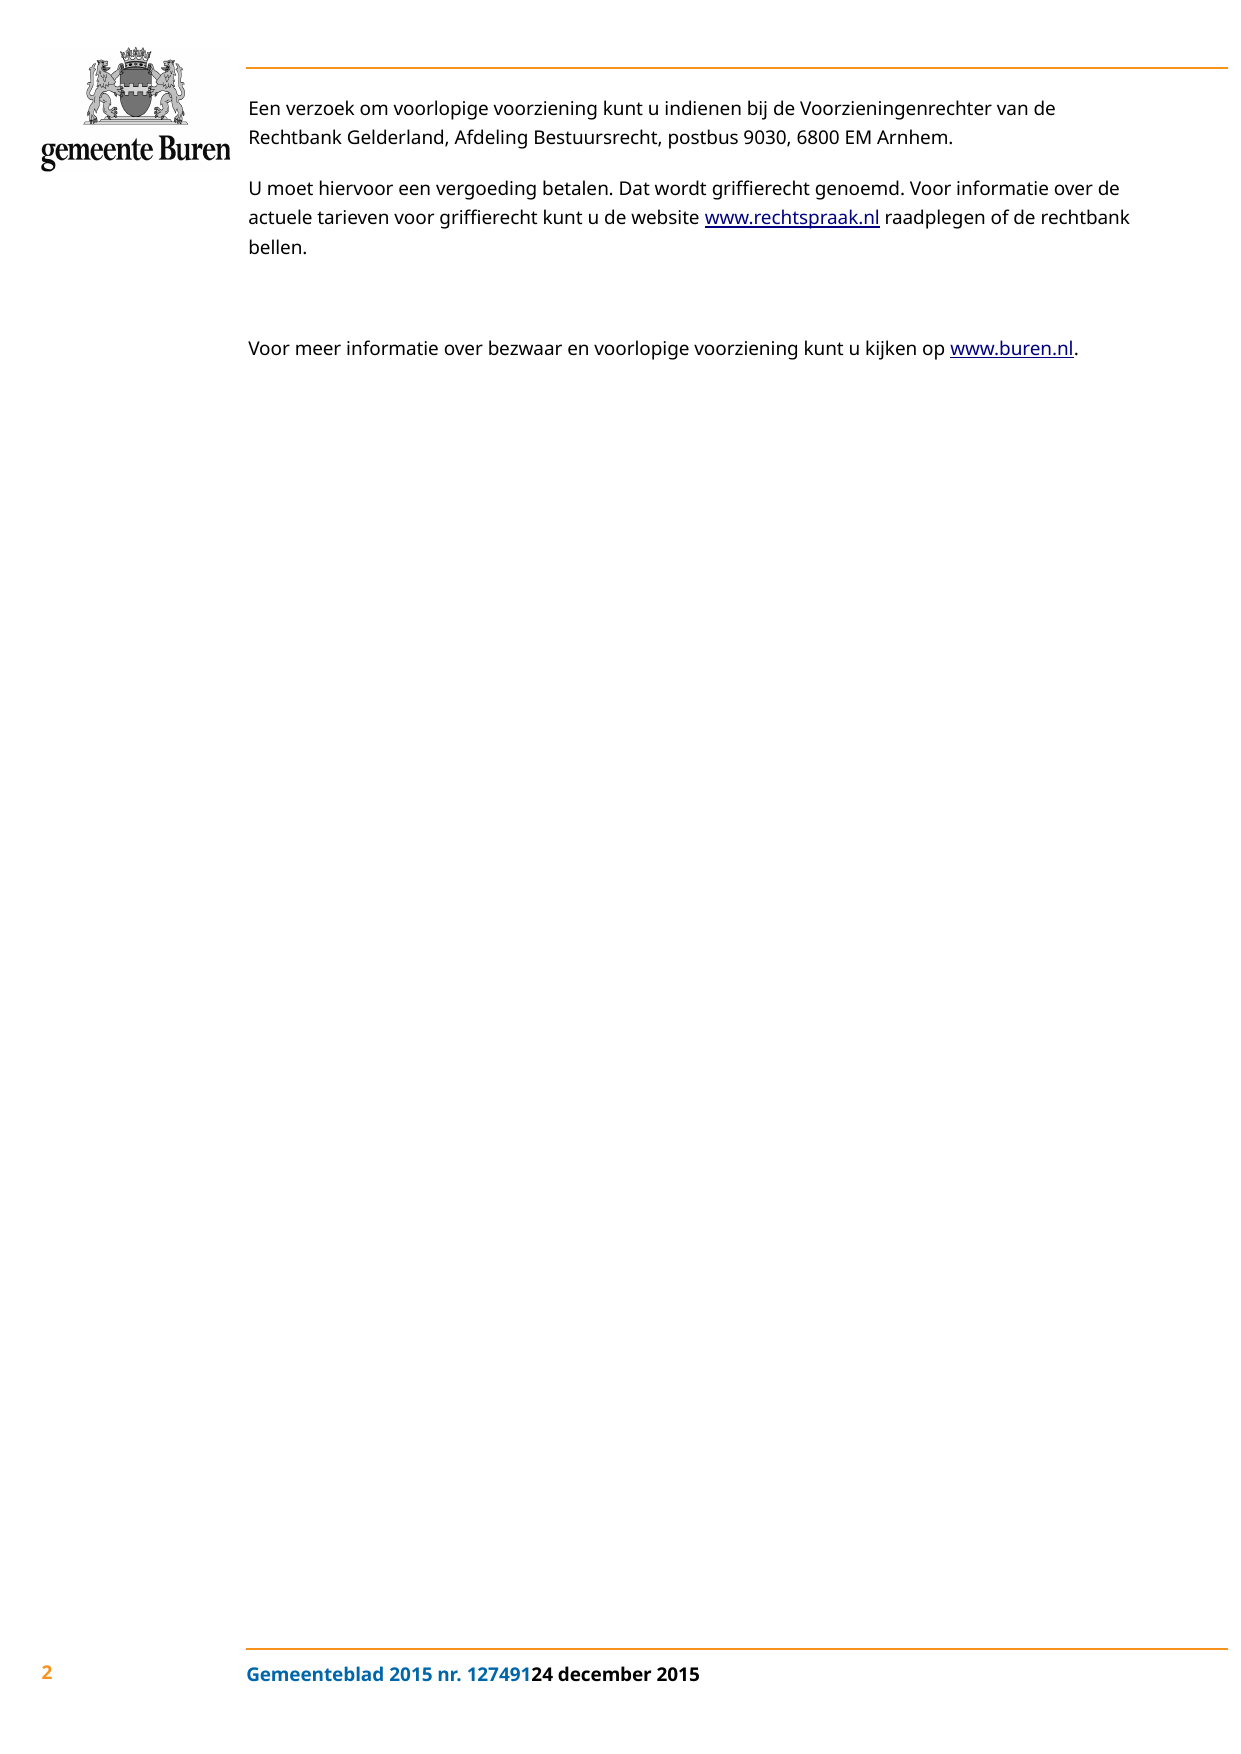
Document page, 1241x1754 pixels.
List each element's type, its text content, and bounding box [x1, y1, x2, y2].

text Een verzoek om voorlopige voorziening kunt u indienen bij de Voorzieningenrechter van de Rechtbank Gelderland, Afdeling Bestuursrecht, postbus 9030, 6800 EM Arnhem. [248, 95, 1152, 150]
text Voor meer informatie over bezwaar en voorlopige voorziening kunt u kijken op www.buren.nl. [248, 335, 1152, 361]
picture [41, 47, 231, 172]
text U moet hiervoor een vergoeding betalen. Dat wordt griffierecht genoemd. Voor informatie over de actuele tarieven voor griffierecht kunt u de website www.rechtspraak.nl raadplegen of de rechtbank bellen. [248, 175, 1152, 260]
